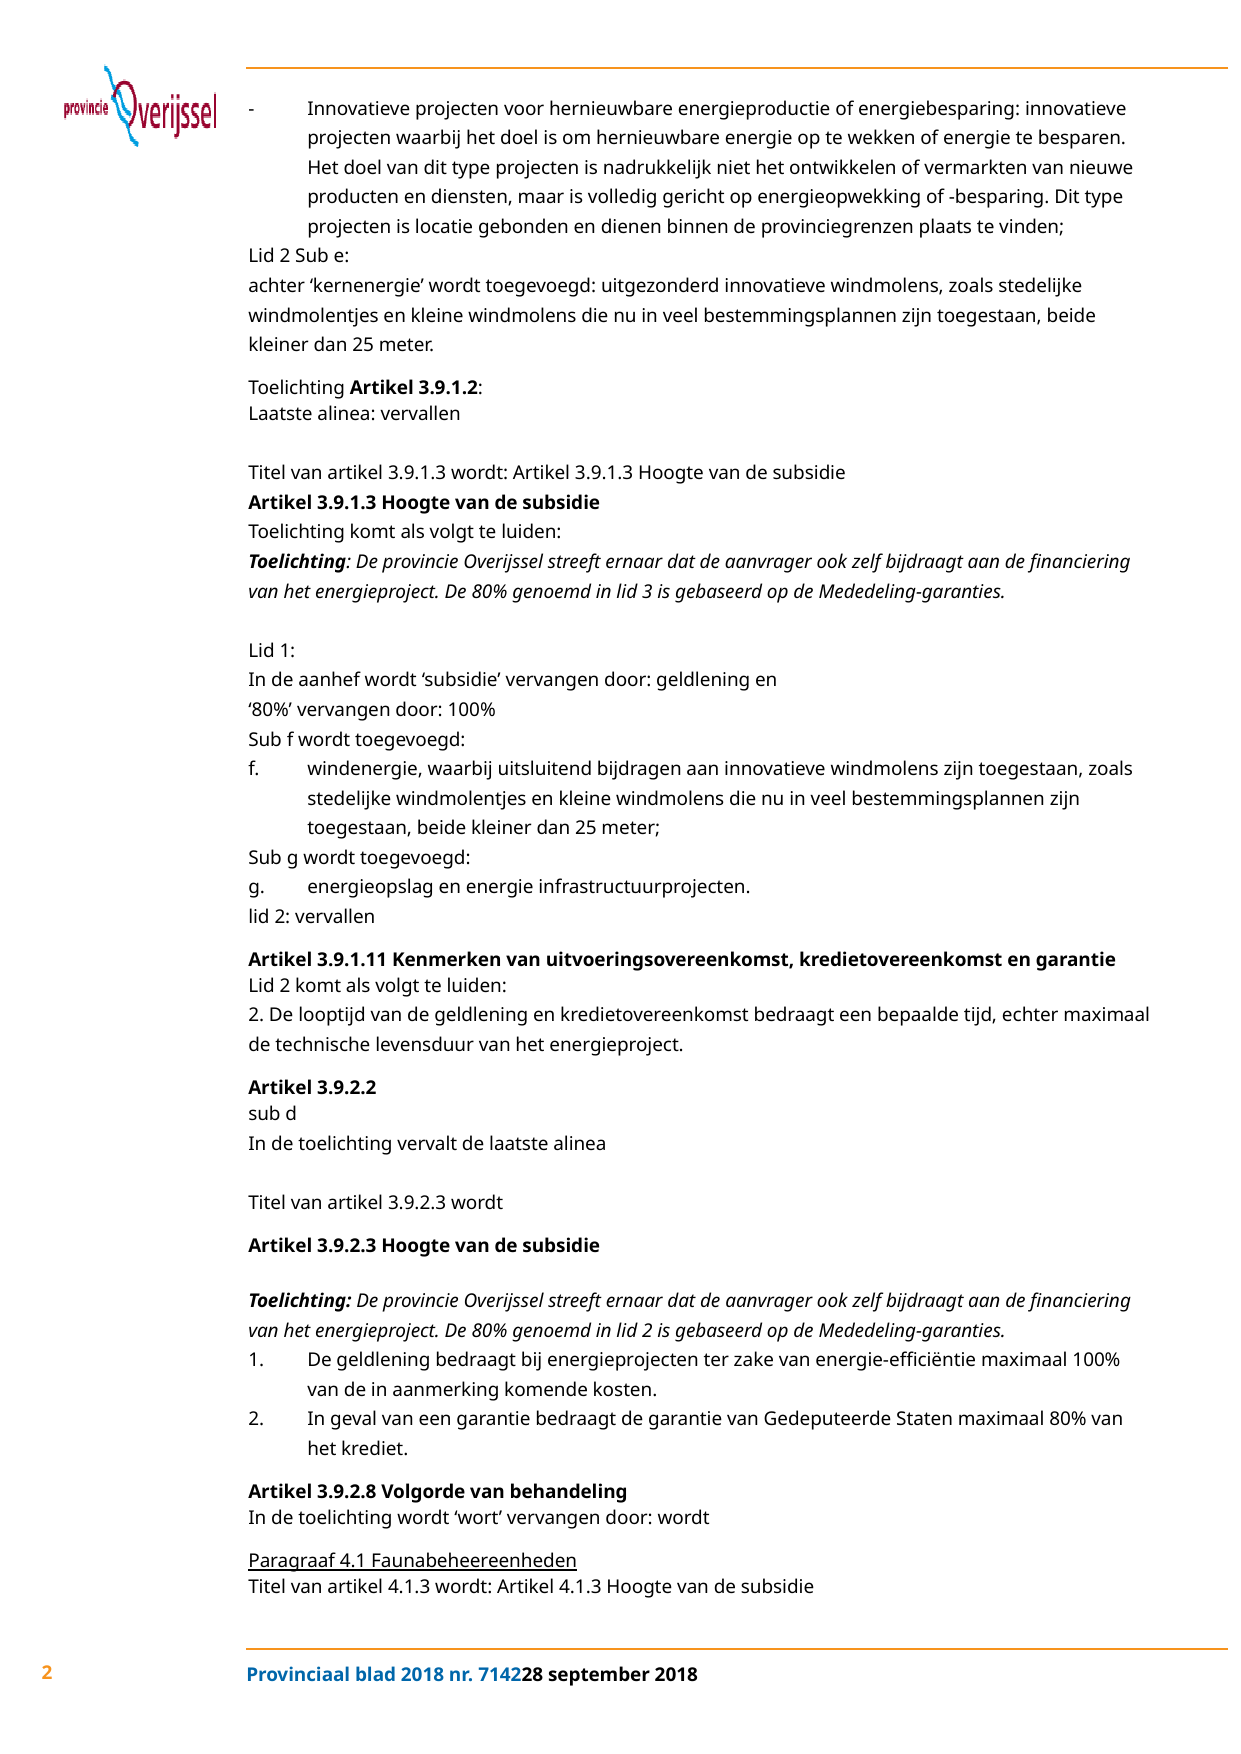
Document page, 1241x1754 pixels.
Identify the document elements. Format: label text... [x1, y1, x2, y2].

text Titel van artikel 4.1.3 wordt: Artikel 4.1.3 Hoogte van de subsidie [248, 1573, 1152, 1599]
text Lid 1: [248, 637, 1152, 663]
text In de toelichting wordt ‘wort’ vervangen door: wordt [248, 1504, 1152, 1530]
text Artikel 3.9.2.2 [248, 1074, 1152, 1100]
text Artikel 3.9.2.8 Volgorde van behandeling [248, 1478, 1152, 1504]
text Laatste alinea: vervallen [248, 400, 1152, 426]
text Titel van artikel 3.9.2.3 wordt [248, 1189, 1152, 1214]
text Toelichting: De provincie Overijssel streeft ernaar dat de aanvrager ook zelf bijdraagt aan de financiering van het energieproject. De 80% genoemd in lid 2 is gebaseerd op de Mededeling-garanties. [248, 1287, 1152, 1343]
list In geval van een garantie bedraagt de garantie van Gedeputeerde Staten maximaal 80% van het krediet. [248, 1406, 1152, 1461]
text In de toelichting vervalt de laatste alinea [248, 1130, 1152, 1155]
text Titel van artikel 3.9.1.3 wordt: Artikel 3.9.1.3 Hoogte van de subsidie [248, 459, 1152, 485]
text Artikel 3.9.2.3 Hoogte van de subsidie [248, 1232, 1152, 1258]
list windenergie, waarbij uitsluitend bijdragen aan innovatieve windmolens zijn toegestaan, zoals stedelijke windmolentjes en kleine windmolens die nu in veel bestemmingsplannen zijn toegestaan, beide kleiner dan 25 meter; [248, 755, 1152, 840]
text achter ‘kernenergie’ wordt toegevoegd: uitgezonderd innovatieve windmolens, zoals stedelijke windmolentjes en kleine windmolens die nu in veel bestemmingsplannen zijn toegestaan, beide kleiner dan 25 meter. [248, 272, 1152, 357]
text Artikel 3.9.1.3 Hoogte van de subsidie [248, 489, 1152, 515]
text Artikel 3.9.1.11 Kenmerken van uitvoeringsovereenkomst, kredietovereenkomst en garantie [248, 946, 1152, 972]
text lid 2: vervallen [248, 903, 1152, 929]
text Toelichting komt als volgt te luiden: [248, 519, 1152, 544]
text sub d [248, 1100, 1152, 1126]
text Paragraaf 4.1 Faunabeheereenheden [248, 1547, 1152, 1573]
text In de aanhef wordt ‘subsidie’ vervangen door: geldlening en [248, 667, 1152, 692]
list De geldlening bedraagt bij energieprojecten ter zake van energie-efficiëntie maximaal 100% van de in aanmerking komende kosten. [248, 1346, 1152, 1402]
text Sub f wordt toegevoegd: [248, 726, 1152, 751]
picture [41, 47, 231, 172]
text Toelichting: De provincie Overijssel streeft ernaar dat de aanvrager ook zelf bijdraagt aan de financiering van het energieproject. De 80% genoemd in lid 3 is gebaseerd op de Mededeling-garanties. [248, 548, 1152, 603]
list Innovatieve projecten voor hernieuwbare energieproductie of energiebesparing: innovatieve projecten waarbij het doel is om hernieuwbare energie op te wekken of energie te besparen. Het doel van dit type projecten is nadrukkelijk niet het ontwikkelen of vermarkten van nieuwe producten en diensten, maar is volledig gericht op energieopwekking of -besparing. Dit type projecten is locatie gebonden en dienen binnen de provinciegrenzen plaats te vinden; [248, 95, 1152, 239]
list energieopslag en energie infrastructuurprojecten. [248, 874, 1152, 899]
text Lid 2 Sub e: [248, 243, 1152, 268]
text 2. De looptijd van de geldlening en kredietovereenkomst bedraagt een bepaalde tijd, echter maximaal de technische levensduur van het energieproject. [248, 1002, 1152, 1057]
text ‘80%’ vervangen door: 100% [248, 696, 1152, 722]
text Lid 2 komt als volgt te luiden: [248, 972, 1152, 998]
text Sub g wordt toegevoegd: [248, 844, 1152, 870]
text Toelichting Artikel 3.9.1.2: [248, 374, 1152, 400]
